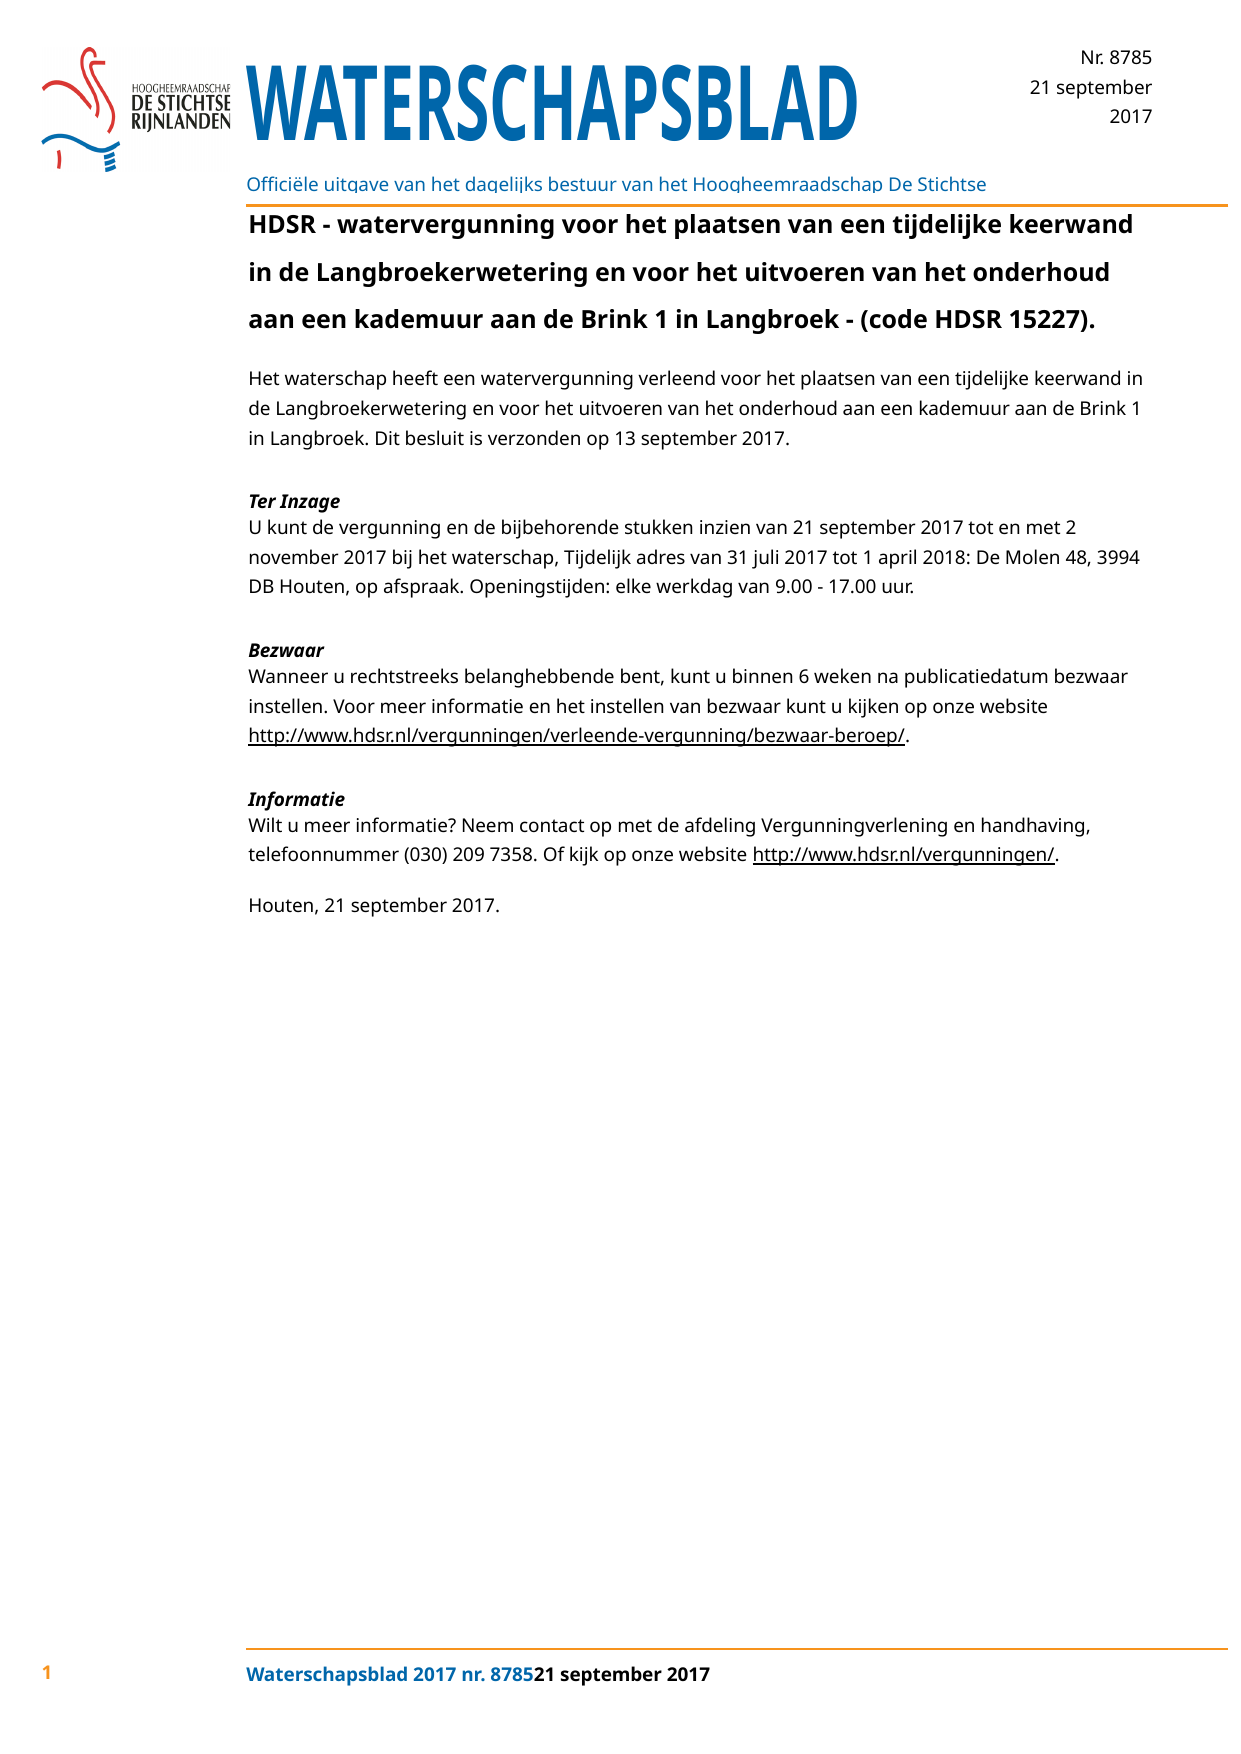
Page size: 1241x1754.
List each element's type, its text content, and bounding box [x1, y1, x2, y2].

text Houten, 21 september 2017. [248, 892, 1152, 918]
text Wanneer u rechtstreeks belanghebbende bent, kunt u binnen 6 weken na publicatiedatum bezwaar instellen. Voor meer informatie en het instellen van bezwaar kunt u kijken op onze website http://www.hdsr.nl/vergunningen/verleende-vergunning/bezwaar-beroep/. [248, 663, 1152, 748]
text Wilt u meer informatie? Neem contact op met de afdeling Vergunningverlening en handhaving, telefoonnummer (030) 209 7358. Of kijk op onze website http://www.hdsr.nl/vergunningen/. [248, 812, 1152, 867]
text Informatie [248, 786, 1152, 812]
text Het waterschap heeft een watervergunning verleend voor het plaatsen van een tijdelijke keerwand in de Langbroekerwetering en voor het uitvoeren van het onderhoud aan een kademuur aan de Brink 1 in Langbroek. Dit besluit is verzonden op 13 september 2017. [248, 366, 1152, 450]
text HDSR - watervergunning voor het plaatsen van een tijdelijke keerwand in de Langbroekerwetering en voor het uitvoeren van het onderhoud aan een kademuur aan de Brink 1 in Langbroek - (code HDSR 15227). [248, 207, 1152, 336]
text Bezwaar [248, 637, 1152, 663]
text Ter Inzage [248, 489, 1152, 514]
text U kunt de vergunning en de bijbehorende stukken inzien van 21 september 2017 tot en met 2 november 2017 bij het waterschap, Tijdelijk adres van 31 juli 2017 tot 1 april 2018: De Molen 48, 3994 DB Houten, op afspraak. Openingstijden: elke werkdag van 9.00 - 17.00 uur. [248, 514, 1152, 599]
picture [41, 47, 231, 172]
